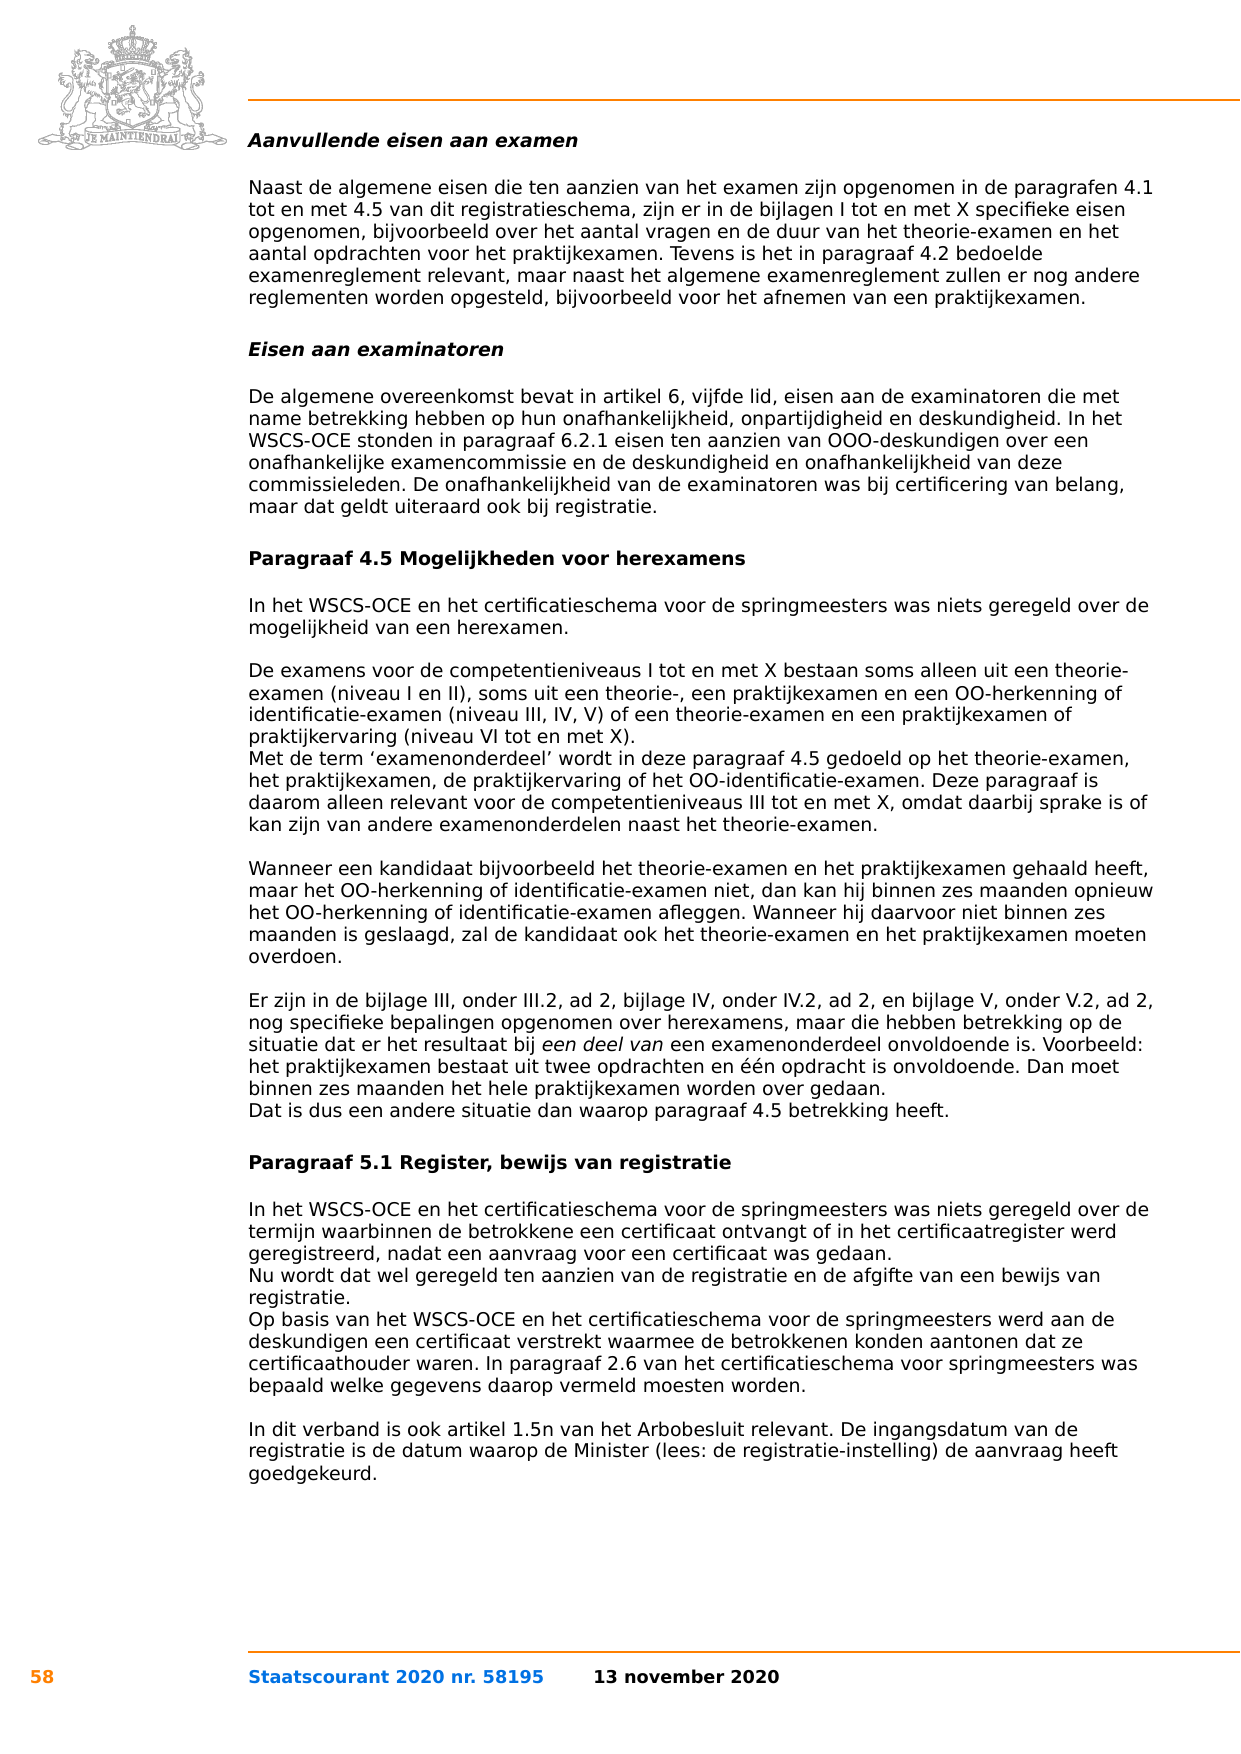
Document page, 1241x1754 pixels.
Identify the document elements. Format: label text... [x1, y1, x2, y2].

text Naast de algemene eisen die ten aanzien van het examen zijn opgenomen in de paragrafen 4.1 tot en met 4.5 van dit registratieschema, zijn er in de bijlagen I tot en met X specifieke eisen opgenomen, bijvoorbeeld over het aantal vragen en de duur van het theorie-examen en het aantal opdrachten voor het praktijkexamen. Tevens is het in paragraaf 4.2 bedoelde examenreglement relevant, maar naast het algemene examenreglement zullen er nog andere reglementen worden opgesteld, bijvoorbeeld voor het afnemen van een praktijkexamen. [248, 177, 1163, 309]
subtitle Paragraaf 4.5 Mogelijkheden voor herexamens [248, 548, 1163, 569]
text Dat is dus een andere situatie dan waarop paragraaf 4.5 betrekking heeft. [248, 1100, 1163, 1122]
subtitle Eisen aan examinatoren [248, 339, 1163, 361]
text In het WSCS-OCE en het certificatieschema voor de springmeesters was niets geregeld over de mogelijkheid van een herexamen. [248, 594, 1163, 638]
subtitle Aanvullende eisen aan examen [248, 130, 1163, 152]
picture [38, 25, 227, 150]
text Nu wordt dat wel geregeld ten aanzien van de registratie en de afgifte van een bewijs van registratie. [248, 1265, 1163, 1309]
text De examens voor de competentieniveaus I tot en met X bestaan soms alleen uit een theorie-examen (niveau I en II), soms uit een theorie-, een praktijkexamen en een OO-herkenning of identificatie-examen (niveau III, IV, V) of een theorie-examen en een praktijkexamen of praktijkervaring (niveau VI tot en met X). [248, 660, 1163, 748]
text Er zijn in de bijlage III, onder III.2, ad 2, bijlage IV, onder IV.2, ad 2, en bijlage V, onder V.2, ad 2, nog specifieke bepalingen opgenomen over herexamens, maar die hebben betrekking op de situatie dat er het resultaat bij een deel van een examenonderdeel onvoldoende is. Voorbeeld: het praktijkexamen bestaat uit twee opdrachten en één opdracht is onvoldoende. Dan moet binnen zes maanden het hele praktijkexamen worden over gedaan. [248, 990, 1163, 1100]
text De algemene overeenkomst bevat in artikel 6, vijfde lid, eisen aan de examinatoren die met name betrekking hebben op hun onafhankelijkheid, onpartijdigheid en deskundigheid. In het WSCS-OCE stonden in paragraaf 6.2.1 eisen ten aanzien van OOO-deskundigen over een onafhankelijke examencommissie en de deskundigheid en onafhankelijkheid van deze commissieleden. De onafhankelijkheid van de examinatoren was bij certificering van belang, maar dat geldt uiteraard ook bij registratie. [248, 386, 1163, 518]
text Wanneer een kandidaat bijvoorbeeld het theorie-examen en het praktijkexamen gehaald heeft, maar het OO-herkenning of identificatie-examen niet, dan kan hij binnen zes maanden opnieuw het OO-herkenning of identificatie-examen afleggen. Wanneer hij daarvoor niet binnen zes maanden is geslaagd, zal de kandidaat ook het theorie-examen en het praktijkexamen moeten overdoen. [248, 858, 1163, 968]
text Op basis van het WSCS-OCE en het certificatieschema voor de springmeesters werd aan de deskundigen een certificaat verstrekt waarmee de betrokkenen konden aantonen dat ze certificaathouder waren. In paragraaf 2.6 van het certificatieschema voor springmeesters was bepaald welke gegevens daarop vermeld moesten worden. [248, 1309, 1163, 1397]
subtitle Paragraaf 5.1 Register, bewijs van registratie [248, 1152, 1163, 1174]
text In het WSCS-OCE en het certificatieschema voor de springmeesters was niets geregeld over de termijn waarbinnen de betrokkene een certificaat ontvangt of in het certificaatregister werd geregistreerd, nadat een aanvraag voor een certificaat was gedaan. [248, 1199, 1163, 1265]
text In dit verband is ook artikel 1.5n van het Arbobesluit relevant. De ingangsdatum van de registratie is de datum waarop de Minister (lees: de registratie-instelling) de aanvraag heeft goedgekeurd. [248, 1418, 1163, 1484]
text Met de term ‘examenonderdeel’ wordt in deze paragraaf 4.5 gedoeld op het theorie-examen, het praktijkexamen, de praktijkervaring of het OO-identificatie-examen. Deze paragraaf is daarom alleen relevant voor de competentieniveaus III tot en met X, omdat daarbij sprake is of kan zijn van andere examenonderdelen naast het theorie-examen. [248, 748, 1163, 836]
